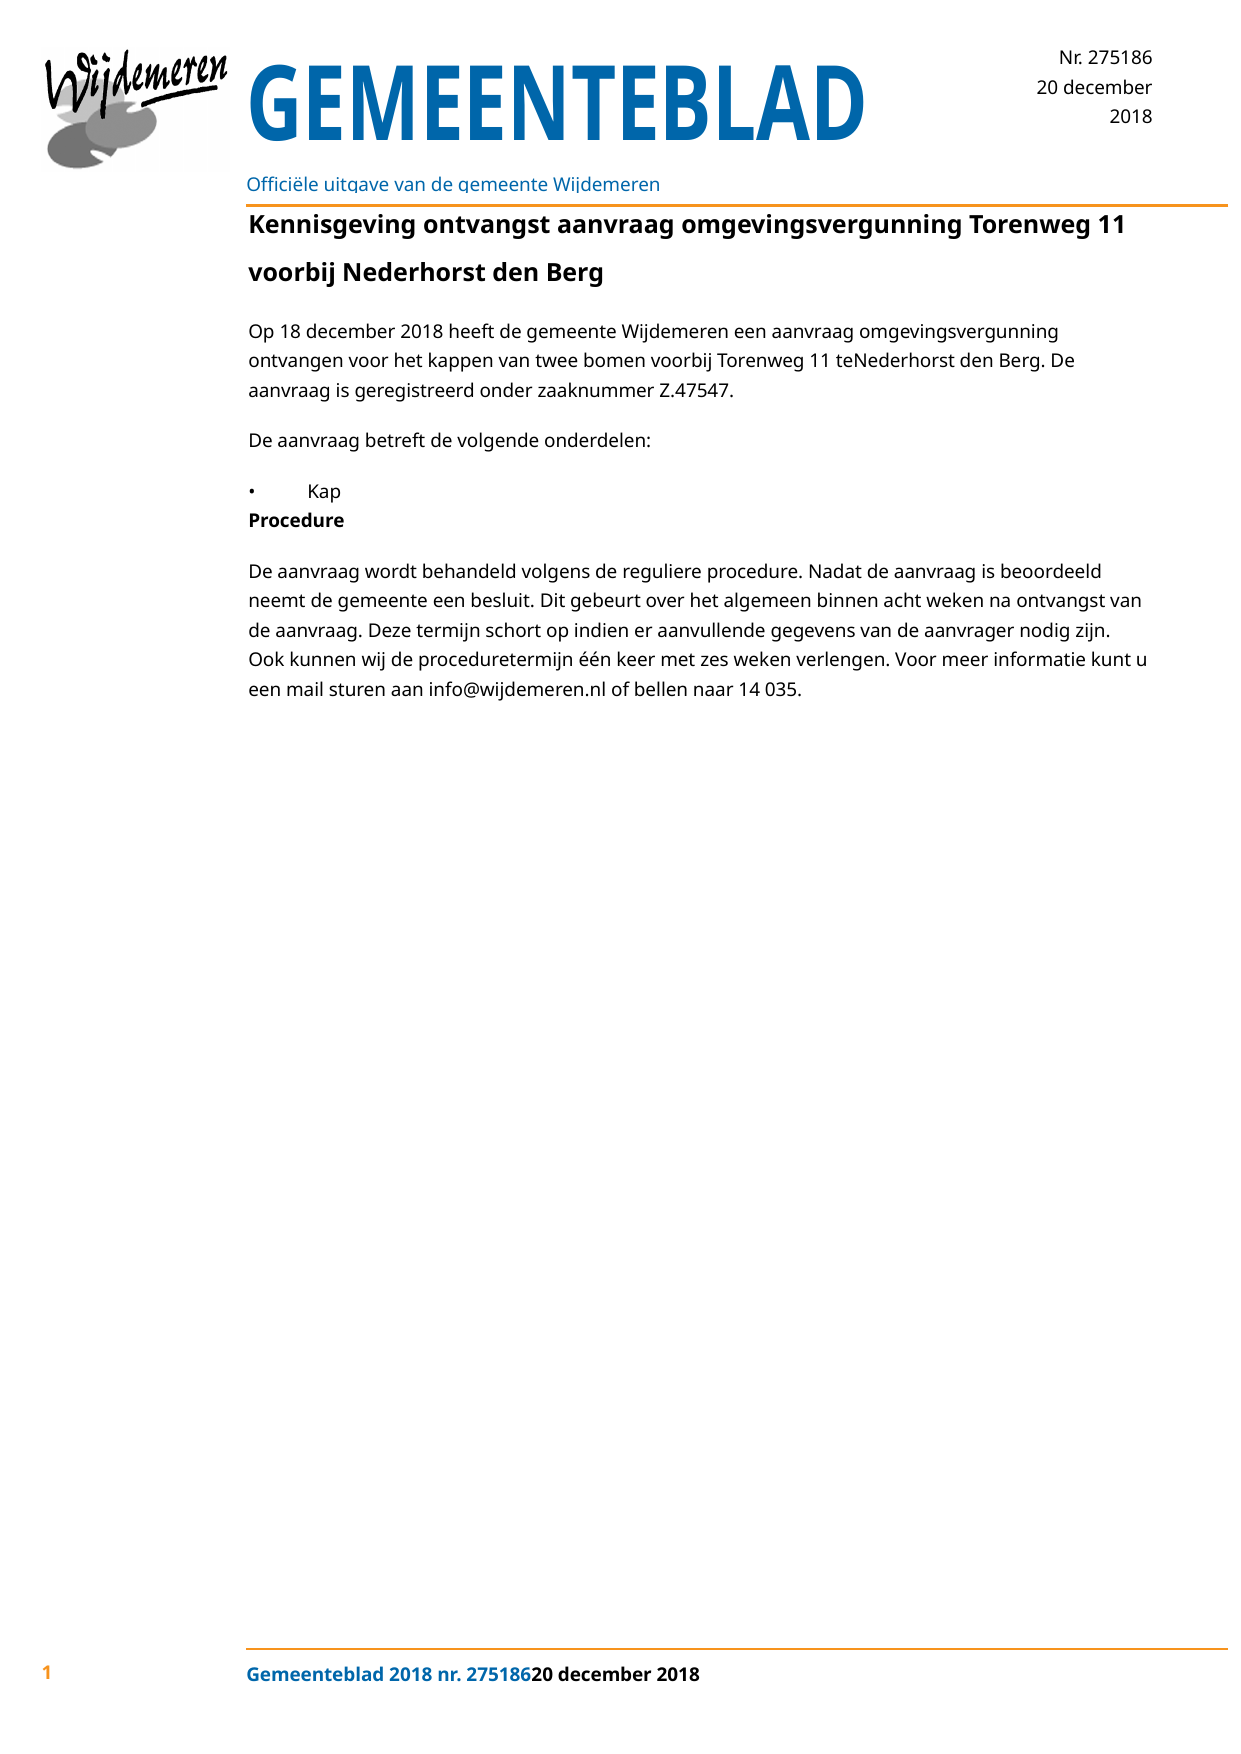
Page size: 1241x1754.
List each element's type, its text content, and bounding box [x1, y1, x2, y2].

text Kennisgeving ontvangst aanvraag omgevingsvergunning Torenweg 11 voorbij Nederhorst den Berg [248, 207, 1152, 288]
picture [41, 47, 231, 172]
text De aanvraag wordt behandeld volgens de reguliere procedure. Nadat de aanvraag is beoordeeld neemt de gemeente een besluit. Dit gebeurt over het algemeen binnen acht weken na ontvangst van de aanvraag. Deze termijn schort op indien er aanvullende gegevens van de aanvrager nodig zijn. Ook kunnen wij de proceduretermijn één keer met zes weken verlengen. Voor meer informatie kunt u een mail sturen aan info@wijdemeren.nl of bellen naar 14 035. [248, 558, 1152, 702]
text De aanvraag betreft de volgende onderdelen: [248, 427, 1152, 453]
text Procedure [248, 507, 1152, 533]
text Op 18 december 2018 heeft de gemeente Wijdemeren een aanvraag omgevingsvergunning ontvangen voor het kappen van twee bomen voorbij Torenweg 11 teNederhorst den Berg. De aanvraag is geregistreerd onder zaaknummer Z.47547. [248, 318, 1152, 403]
list Kap [248, 478, 1152, 504]
